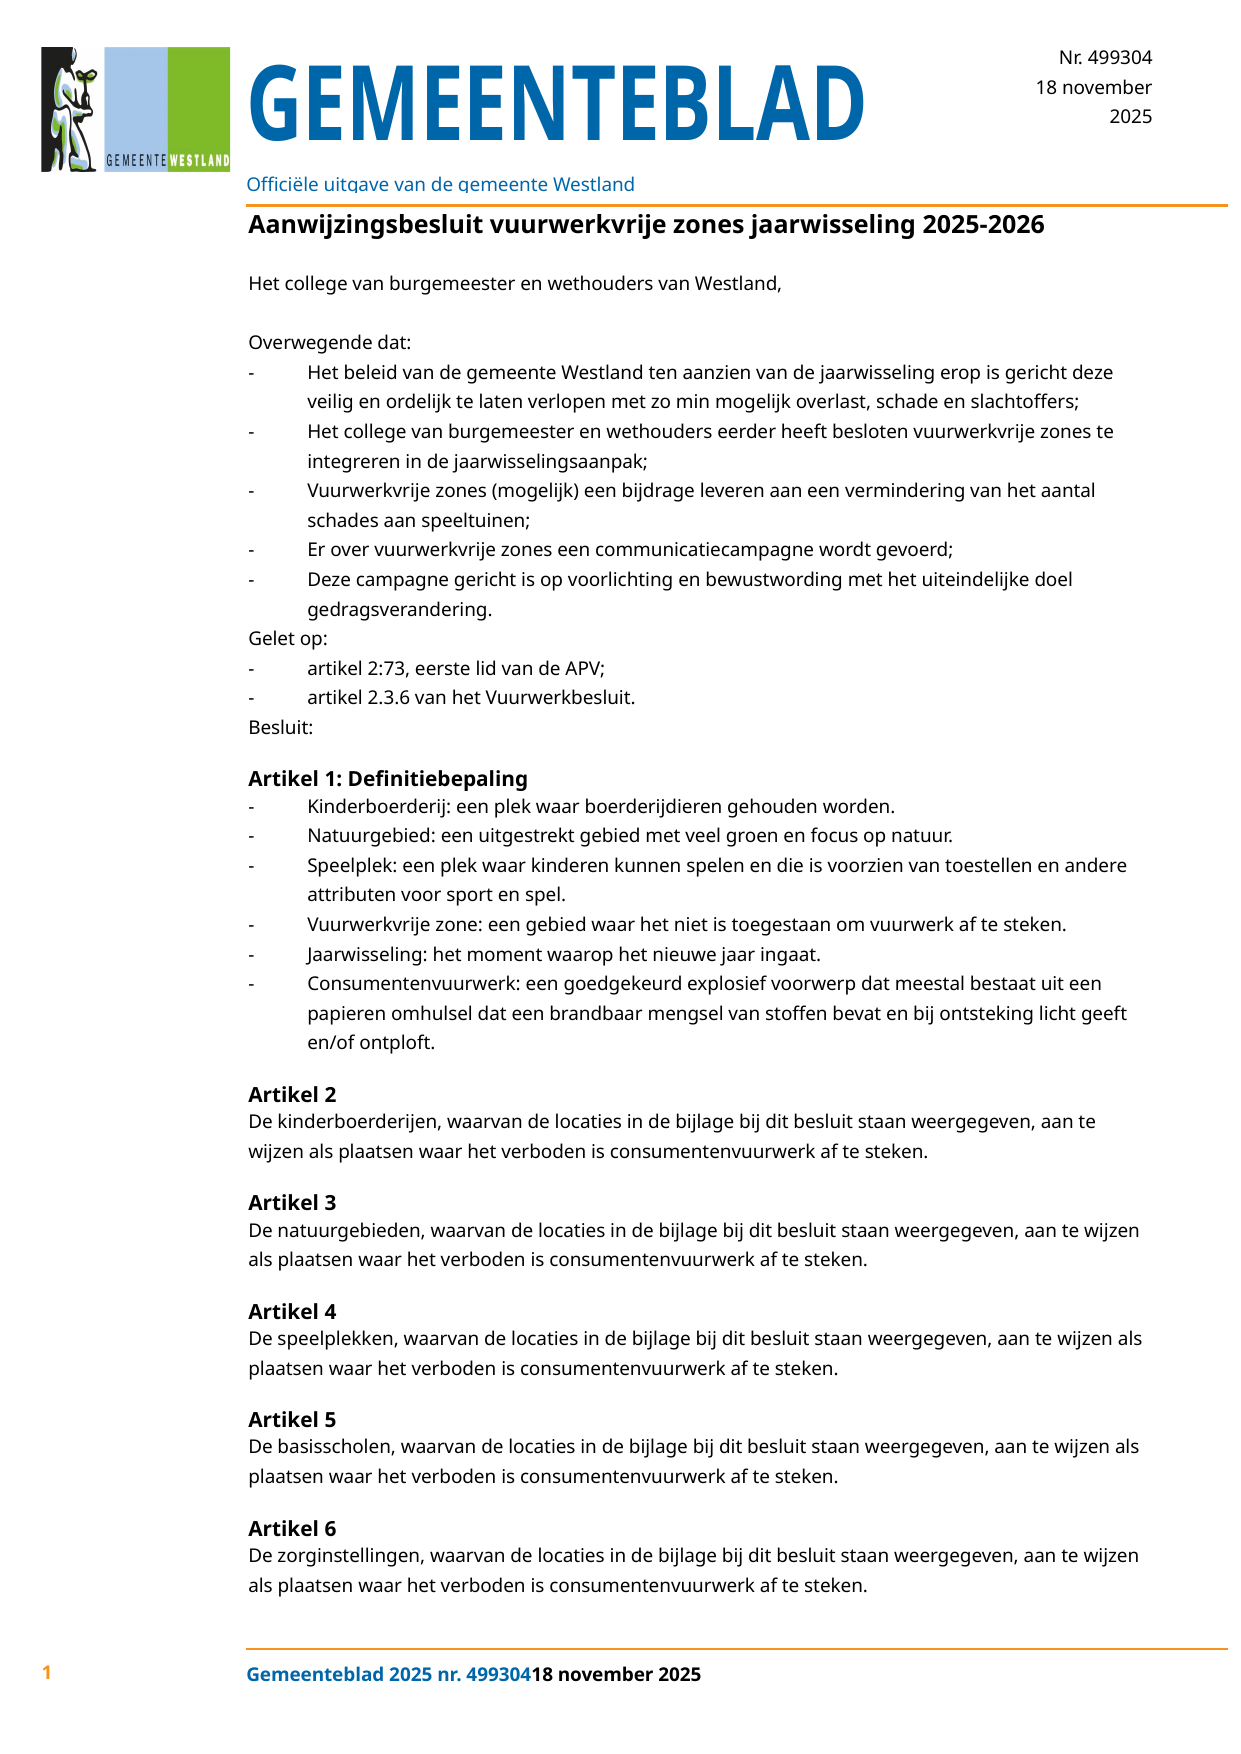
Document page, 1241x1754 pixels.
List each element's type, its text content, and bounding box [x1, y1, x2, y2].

list Vuurwerkvrije zones (mogelijk) een bijdrage leveren aan een vermindering van het aantal schades aan speeltuinen; [248, 477, 1152, 533]
text Het college van burgemeester en wethouders van Westland, [248, 270, 1152, 296]
list Kinderboerderij: een plek waar boerderijdieren gehouden worden. [248, 793, 1152, 819]
text Artikel 3 [248, 1188, 1152, 1217]
picture [41, 47, 231, 172]
text Besluit: [248, 714, 1152, 740]
text Artikel 1: Definitiebepaling [248, 764, 1152, 793]
text Artikel 6 [248, 1514, 1152, 1542]
text De basisscholen, waarvan de locaties in de bijlage bij dit besluit staan weergegeven, aan te wijzen als plaatsen waar het verboden is consumentenvuurwerk af te steken. [248, 1434, 1152, 1489]
list Natuurgebied: een uitgestrekt gebied met veel groen en focus op natuur. [248, 822, 1152, 848]
text Aanwijzingsbesluit vuurwerkvrije zones jaarwisseling 2025-2026 [248, 207, 1152, 241]
list Jaarwisseling: het moment waarop het nieuwe jaar ingaat. [248, 941, 1152, 967]
text De natuurgebieden, waarvan de locaties in de bijlage bij dit besluit staan weergegeven, aan te wijzen als plaatsen waar het verboden is consumentenvuurwerk af te steken. [248, 1217, 1152, 1272]
list Het beleid van de gemeente Westland ten aanzien van de jaarwisseling erop is gericht deze veilig en ordelijk te laten verlopen met zo min mogelijk overlast, schade en slachtoffers; [248, 359, 1152, 414]
text Artikel 4 [248, 1297, 1152, 1325]
text De kinderboerderijen, waarvan de locaties in de bijlage bij dit besluit staan weergegeven, aan te wijzen als plaatsen waar het verboden is consumentenvuurwerk af te steken. [248, 1108, 1152, 1164]
text De speelplekken, waarvan de locaties in de bijlage bij dit besluit staan weergegeven, aan te wijzen als plaatsen waar het verboden is consumentenvuurwerk af te steken. [248, 1325, 1152, 1381]
text Artikel 5 [248, 1405, 1152, 1434]
list Speelplek: een plek waar kinderen kunnen spelen en die is voorzien van toestellen en andere attributen voor sport en spel. [248, 852, 1152, 907]
list Consumentenvuurwerk: een goedgekeurd explosief voorwerp dat meestal bestaat uit een papieren omhulsel dat een brandbaar mengsel van stoffen bevat en bij ontsteking licht geeft en/of ontploft. [248, 970, 1152, 1055]
text Artikel 2 [248, 1080, 1152, 1108]
list artikel 2.3.6 van het Vuurwerkbesluit. [248, 684, 1152, 710]
list Deze campagne gericht is op voorlichting en bewustwording met het uiteindelijke doel gedragsverandering. [248, 566, 1152, 621]
list artikel 2:73, eerste lid van de APV; [248, 655, 1152, 681]
list Vuurwerkvrije zone: een gebied waar het niet is toegestaan om vuurwerk af te steken. [248, 911, 1152, 937]
text Gelet op: [248, 625, 1152, 651]
list Het college van burgemeester en wethouders eerder heeft besloten vuurwerkvrije zones te integreren in de jaarwisselingsaanpak; [248, 418, 1152, 473]
list Er over vuurwerkvrije zones een communicatiecampagne wordt gevoerd; [248, 537, 1152, 562]
text Overwegende dat: [248, 329, 1152, 355]
text De zorginstellingen, waarvan de locaties in de bijlage bij dit besluit staan weergegeven, aan te wijzen als plaatsen waar het verboden is consumentenvuurwerk af te steken. [248, 1542, 1152, 1597]
